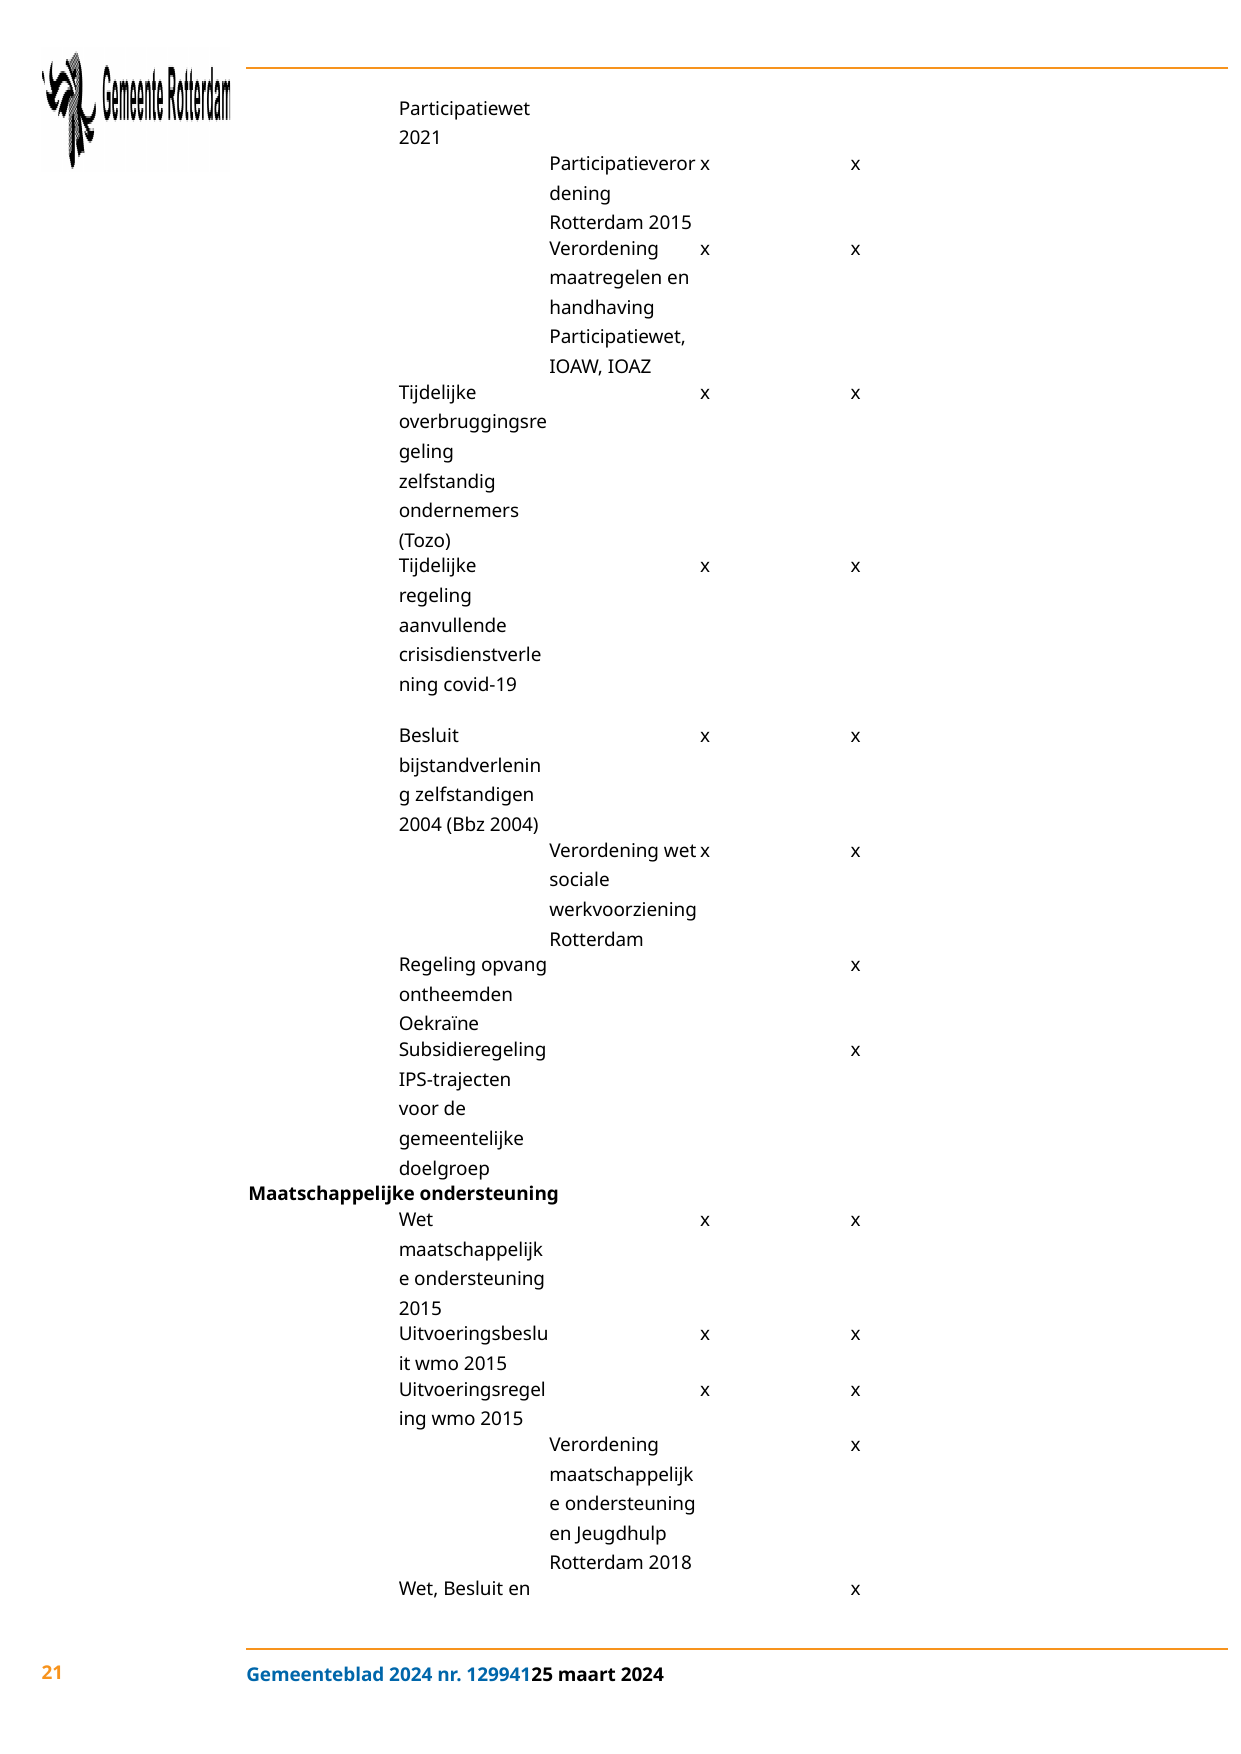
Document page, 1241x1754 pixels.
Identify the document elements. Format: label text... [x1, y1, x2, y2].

table_cell x [850, 553, 1152, 697]
table_cell Participatiewet 2021 [399, 95, 549, 150]
table_cell Wet, Besluit en [399, 1575, 549, 1601]
table_cell [549, 697, 700, 722]
table_cell [549, 95, 700, 150]
table_cell Tijdelijke regeling aanvullende crisisdienstverlening covid-19 [399, 553, 549, 697]
table_cell [549, 723, 700, 837]
table_cell [700, 1180, 850, 1206]
table_cell x [850, 1376, 1152, 1431]
table_cell [700, 951, 850, 1036]
table_cell x [700, 1376, 850, 1431]
table_cell Besluit bijstandverlening zelfstandigen 2004 (Bbz 2004) [399, 723, 549, 837]
table_cell [850, 697, 1152, 722]
table_cell x [850, 1575, 1152, 1601]
table_cell x [700, 379, 850, 553]
table_cell x [850, 379, 1152, 553]
table_cell [248, 553, 398, 697]
table_cell Regeling opvang ontheemden Oekraïne [399, 951, 549, 1036]
table_cell [549, 553, 700, 697]
table_cell [248, 1321, 398, 1376]
table_cell x [850, 235, 1152, 379]
table_cell x [700, 837, 850, 951]
table_cell [248, 951, 398, 1036]
table_cell [248, 1206, 398, 1321]
table_cell [399, 150, 549, 235]
table_cell [549, 1376, 700, 1431]
table_cell Wet maatschappelijke ondersteuning 2015 [399, 1206, 549, 1321]
table_cell [248, 150, 398, 235]
table_cell [549, 379, 700, 553]
table_cell [850, 95, 1152, 150]
table_cell Verordening maatregelen en handhaving Participatiewet, IOAW, IOAZ [549, 235, 700, 379]
table_cell Uitvoeringsregeling wmo 2015 [399, 1376, 549, 1431]
table_cell [248, 837, 398, 951]
table_cell Maatschappelijke ondersteuning [248, 1180, 700, 1206]
table_cell [248, 95, 398, 150]
table_cell Subsidieregeling IPS-trajecten voor de gemeentelijke doelgroep [399, 1036, 549, 1180]
table_cell [549, 1036, 700, 1180]
table_cell [700, 1431, 850, 1575]
table_cell [248, 1575, 398, 1601]
table_cell [399, 697, 549, 722]
table_cell [248, 379, 398, 553]
table_cell [700, 95, 850, 150]
table_cell [399, 1431, 549, 1575]
table_cell x [700, 1206, 850, 1321]
table_cell Participatieverordening Rotterdam 2015 [549, 150, 700, 235]
table_cell x [850, 1206, 1152, 1321]
table_cell x [850, 1036, 1152, 1180]
table_cell [700, 697, 850, 722]
table_cell Uitvoeringsbesluit wmo 2015 [399, 1321, 549, 1376]
table_cell Verordening maatschappelijke ondersteuning en Jeugdhulp Rotterdam 2018 [549, 1431, 700, 1575]
table_cell [399, 837, 549, 951]
table_cell x [700, 235, 850, 379]
table_cell [248, 697, 398, 722]
table_cell x [850, 150, 1152, 235]
table_cell [549, 1575, 700, 1601]
table_cell x [700, 723, 850, 837]
table_cell [248, 1376, 398, 1431]
table_cell x [850, 1431, 1152, 1575]
table_cell x [850, 723, 1152, 837]
table_cell x [850, 837, 1152, 951]
table_cell [549, 1206, 700, 1321]
table_cell [850, 1180, 1152, 1206]
table_cell Tijdelijke overbruggingsregeling zelfstandig ondernemers (Tozo) [399, 379, 549, 553]
table_cell x [700, 1321, 850, 1376]
table_cell x [700, 150, 850, 235]
table_cell [700, 1036, 850, 1180]
table_cell x [850, 1321, 1152, 1376]
table_cell [700, 1575, 850, 1601]
table_cell x [850, 951, 1152, 1036]
table_cell [248, 1036, 398, 1180]
table_cell [549, 1321, 700, 1376]
table_cell [248, 235, 398, 379]
table_cell Verordening wet sociale werkvoorziening Rotterdam [549, 837, 700, 951]
table_cell [399, 235, 549, 379]
table_cell [549, 951, 700, 1036]
table_cell [248, 723, 398, 837]
table_cell x [700, 553, 850, 697]
picture [41, 47, 231, 172]
table_cell [248, 1431, 398, 1575]
